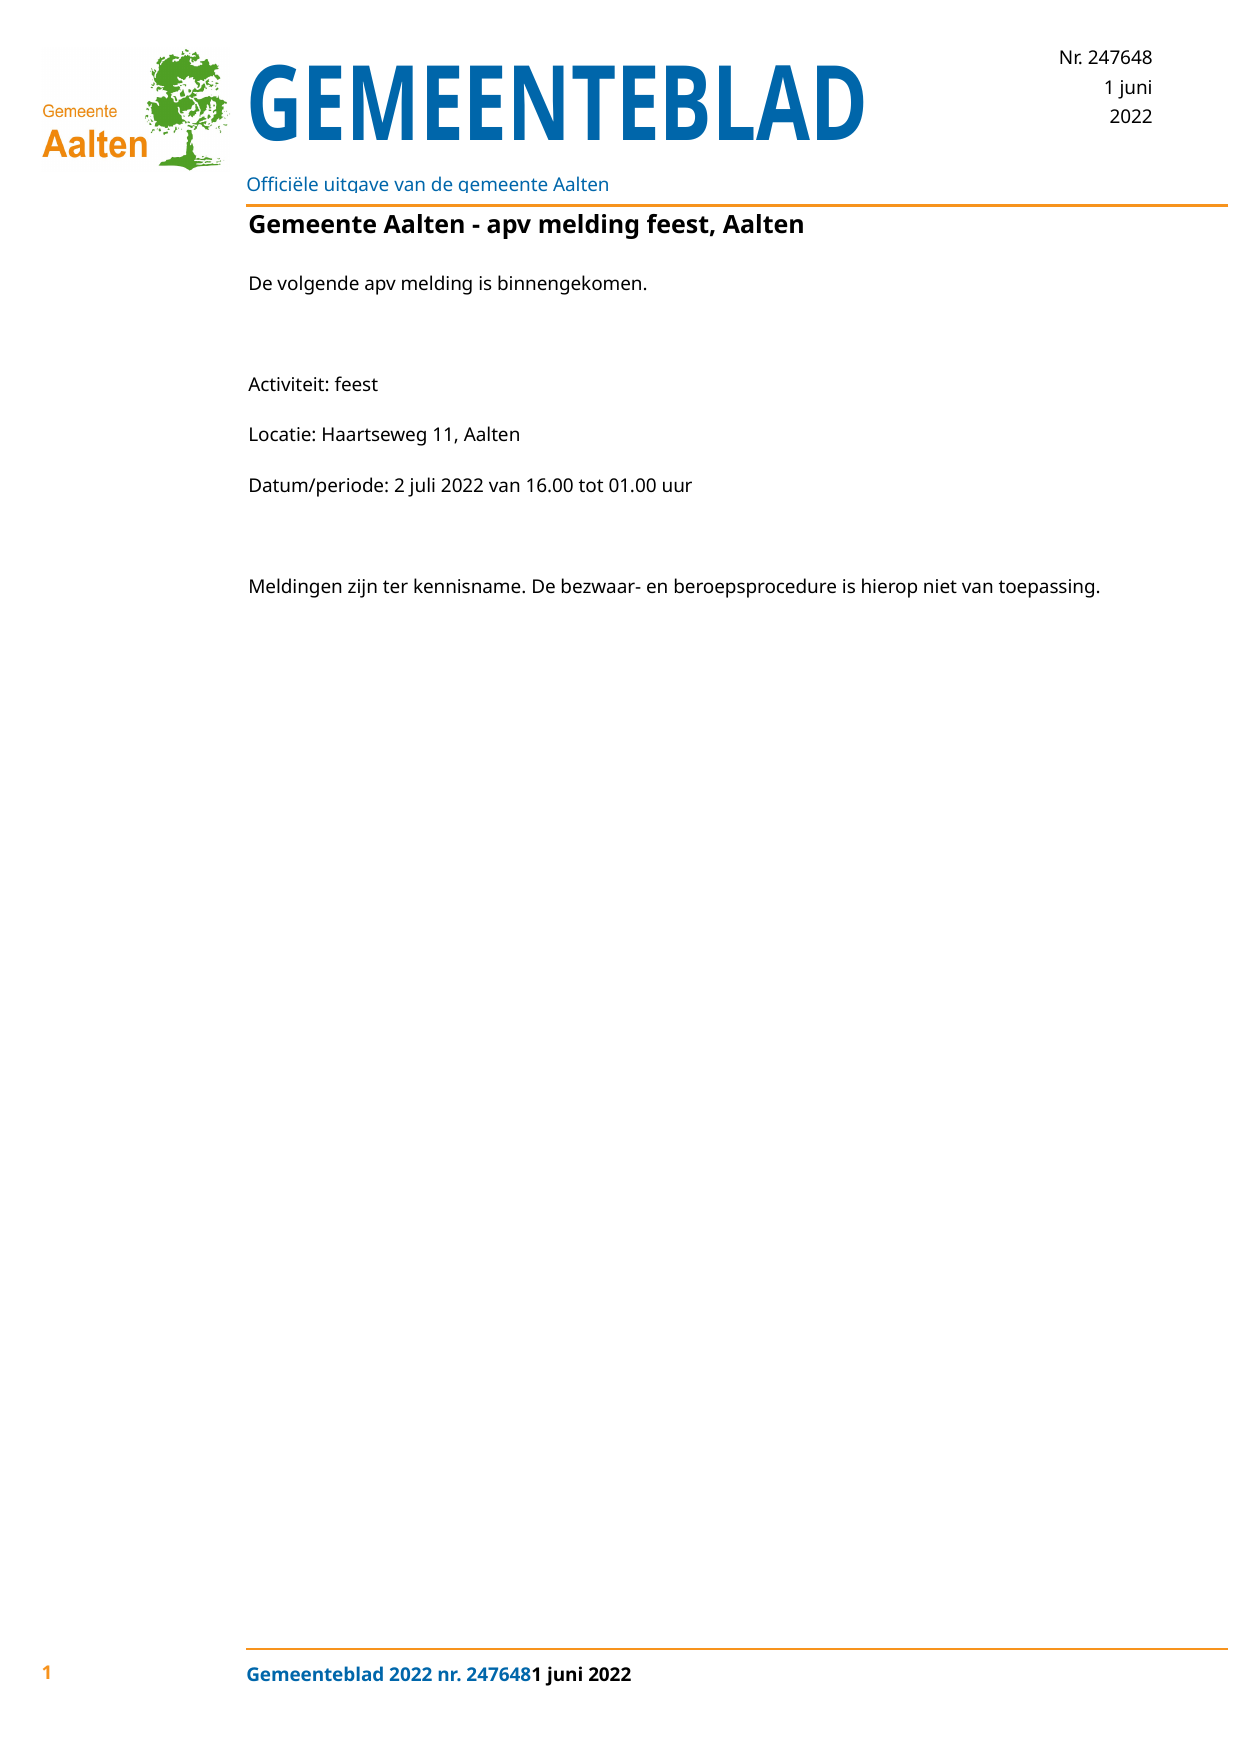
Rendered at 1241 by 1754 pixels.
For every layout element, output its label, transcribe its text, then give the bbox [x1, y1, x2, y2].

text De volgende apv melding is binnengekomen. [248, 270, 1152, 296]
text Gemeente Aalten - apv melding feest, Aalten [248, 207, 1152, 241]
picture [41, 47, 231, 172]
text Datum/periode: 2 juli 2022 van 16.00 tot 01.00 uur [248, 472, 1152, 498]
text Activiteit: feest [248, 371, 1152, 397]
text Locatie: Haartseweg 11, Aalten [248, 422, 1152, 447]
text Meldingen zijn ter kennisname. De bezwaar- en beroepsprocedure is hierop niet van toepassing. [248, 573, 1152, 598]
